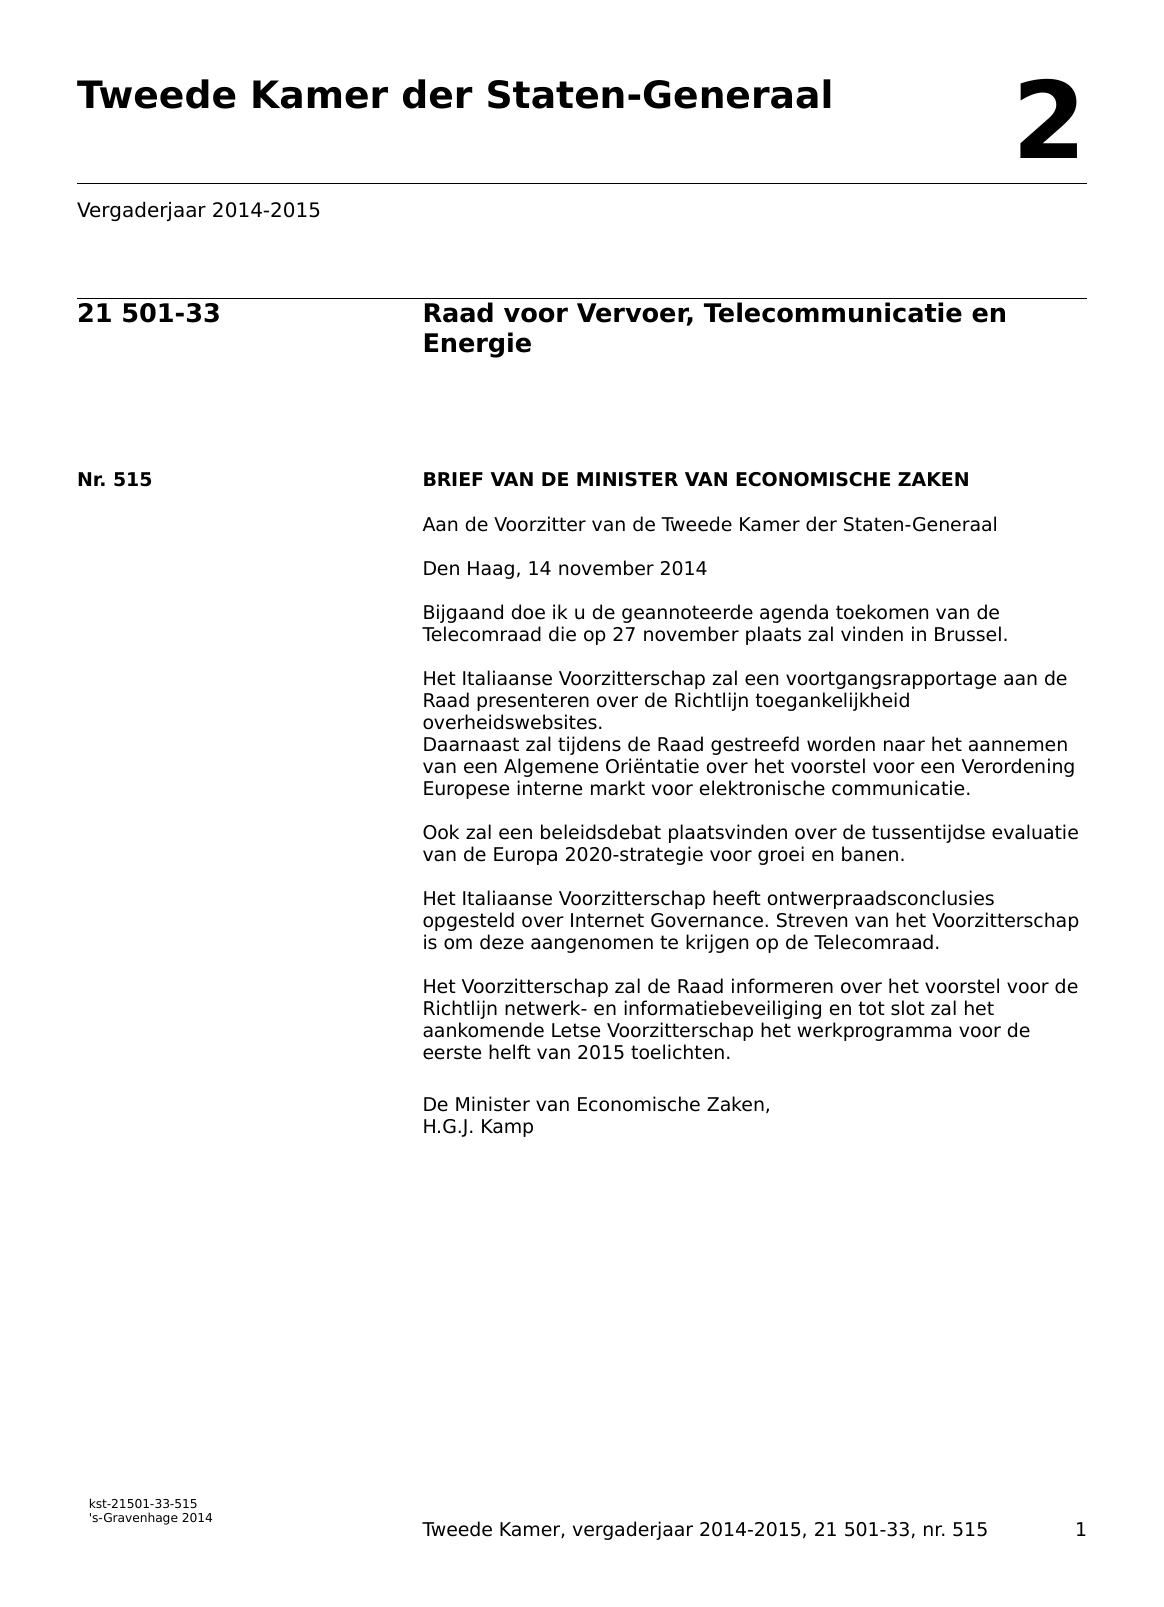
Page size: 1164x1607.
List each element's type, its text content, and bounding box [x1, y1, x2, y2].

text Het Voorzitterschap zal de Raad informeren over het voorstel voor de Richtlijn netwerk- en informatiebeveiliging en tot slot zal het aankomende Letse Voorzitterschap het werkprogramma voor de eerste helft van 2015 toelichten. [422, 976, 1087, 1064]
text Bijgaand doe ik u de geannoteerde agenda toekomen van de Telecomraad die op 27 november plaats zal vinden in Brussel. [422, 602, 1087, 646]
text Daarnaast zal tijdens de Raad gestreefd worden naar het aannemen van een Algemene Oriëntatie over het voorstel voor een Verordening Europese interne markt voor elektronische communicatie. [422, 734, 1087, 800]
text 's-Gravenhage 2014 [88, 1511, 323, 1525]
table_header Tweede Kamer der Staten-Generaal [77, 59, 886, 183]
text Aan de Voorzitter van de Tweede Kamer der Staten-Generaal [422, 513, 1087, 536]
table_cell Vergaderjaar 2014-2015 [77, 184, 1087, 298]
subtitle 21 501-33 Raad voor Vervoer, Telecommunicatie en Energie [77, 299, 1087, 358]
subtitle Nr. 515 BRIEF VAN DE MINISTER VAN ECONOMISCHE ZAKEN [77, 469, 1087, 491]
text Ook zal een beleidsdebat plaatsvinden over de tussentijdse evaluatie van de Europa 2020-strategie voor groei en banen. [422, 822, 1087, 866]
text Het Italiaanse Voorzitterschap zal een voortgangsrapportage aan de Raad presenteren over de Richtlijn toegankelijkheid overheidswebsites. [422, 668, 1087, 734]
text Den Haag, 14 november 2014 [422, 558, 1087, 580]
table_header 2 [886, 59, 1087, 183]
text De Minister van Economische Zaken, H.G.J. Kamp [422, 1094, 1087, 1138]
text kst-21501-33-515 [88, 1497, 323, 1511]
text Het Italiaanse Voorzitterschap heeft ontwerpraadsconclusies opgesteld over Internet Governance. Streven van het Voorzitterschap is om deze aangenomen te krijgen op de Telecomraad. [422, 888, 1087, 954]
